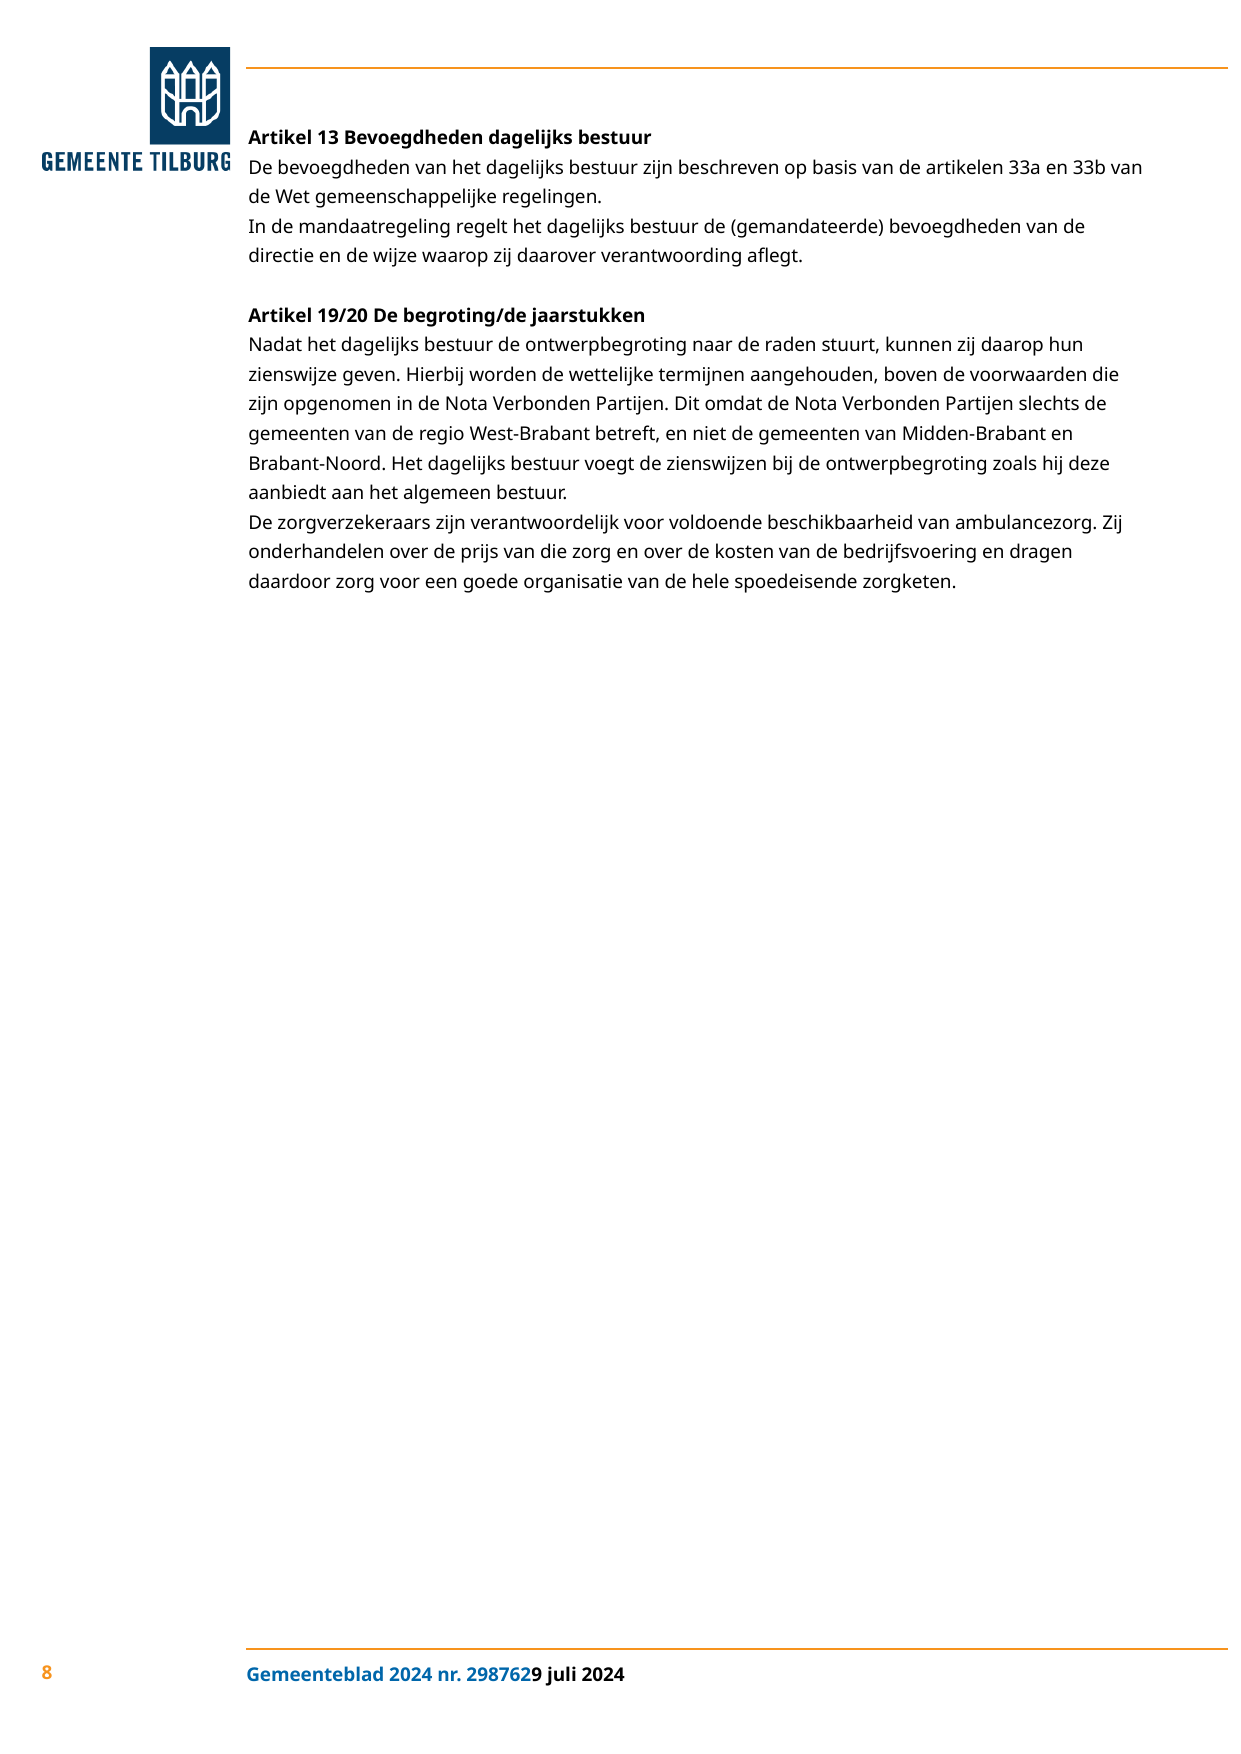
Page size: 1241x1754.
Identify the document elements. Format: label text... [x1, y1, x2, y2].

text Artikel 19/20 De begroting/de jaarstukken [248, 302, 1152, 328]
picture [41, 47, 231, 172]
text In de mandaatregeling regelt het dagelijks bestuur de (gemandateerde) bevoegdheden van de directie en de wijze waarop zij daarover verantwoording aflegt. [248, 213, 1152, 268]
text Nadat het dagelijks bestuur de ontwerpbegroting naar de raden stuurt, kunnen zij daarop hun zienswijze geven. Hierbij worden de wettelijke termijnen aangehouden, boven de voorwaarden die zijn opgenomen in de Nota Verbonden Partijen. Dit omdat de Nota Verbonden Partijen slechts de gemeenten van de regio West-Brabant betreft, en niet de gemeenten van Midden-Brabant en Brabant-Noord. Het dagelijks bestuur voegt de zienswijzen bij de ontwerpbegroting zoals hij deze aanbiedt aan het algemeen bestuur. [248, 331, 1152, 505]
text Artikel 13 Bevoegdheden dagelijks bestuur [248, 124, 1152, 150]
text De bevoegdheden van het dagelijks bestuur zijn beschreven op basis van de artikelen 33a en 33b van de Wet gemeenschappelijke regelingen. [248, 154, 1152, 209]
text De zorgverzekeraars zijn verantwoordelijk voor voldoende beschikbaarheid van ambulancezorg. Zij onderhandelen over de prijs van die zorg en over de kosten van de bedrijfsvoering en dragen daardoor zorg voor een goede organisatie van de hele spoedeisende zorgketen. [248, 509, 1152, 594]
